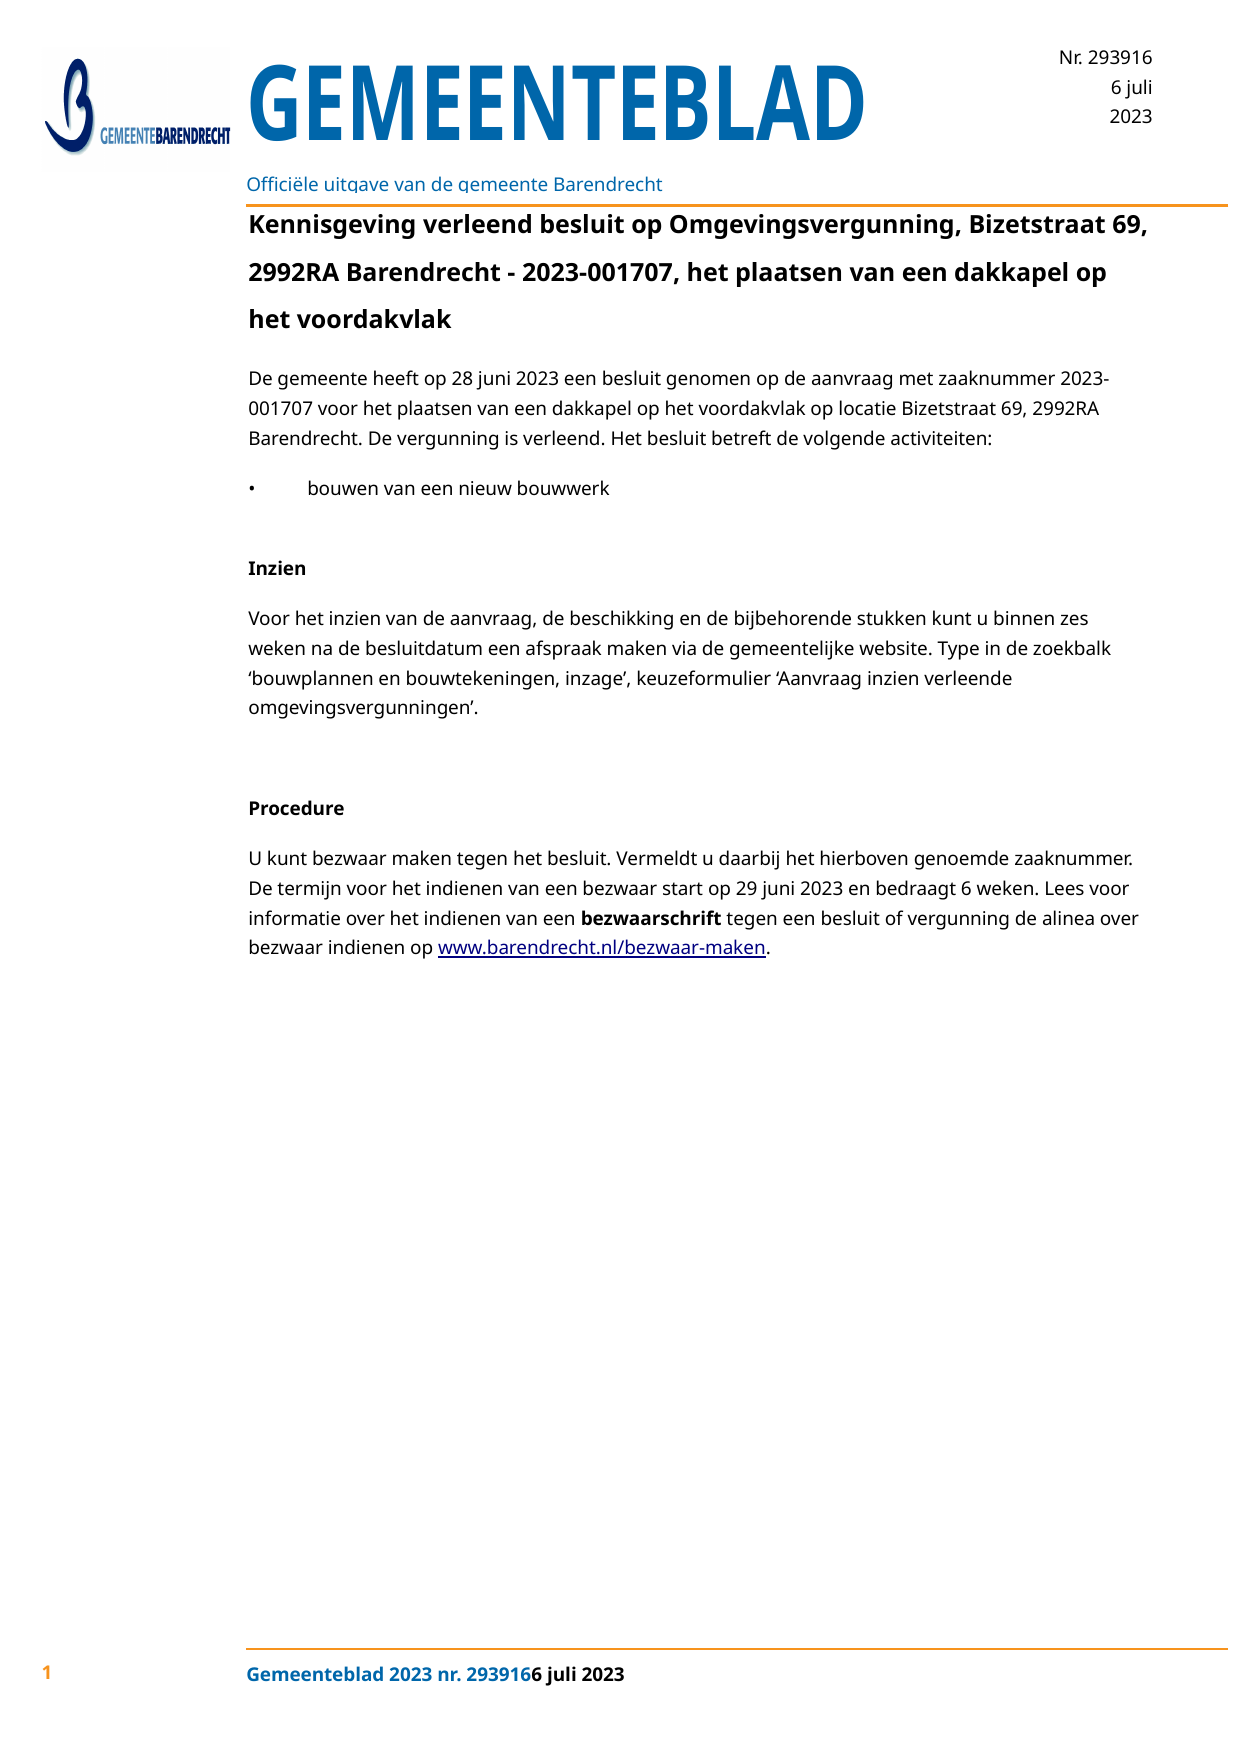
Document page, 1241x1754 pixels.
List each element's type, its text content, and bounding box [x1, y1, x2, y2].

text Kennisgeving verleend besluit op Omgevingsvergunning, Bizetstraat 69, 2992RA Barendrecht - 2023-001707, het plaatsen van een dakkapel op het voordakvlak [248, 207, 1152, 336]
text De gemeente heeft op 28 juni 2023 een besluit genomen op de aanvraag met zaaknummer 2023-001707 voor het plaatsen van een dakkapel op het voordakvlak op locatie Bizetstraat 69, 2992RA Barendrecht. De vergunning is verleend. Het besluit betreft de volgende activiteiten: [248, 366, 1152, 450]
text Procedure [248, 795, 1152, 821]
list bouwen van een nieuw bouwwerk [248, 475, 1152, 501]
text Voor het inzien van de aanvraag, de beschikking en de bijbehorende stukken kunt u binnen zes weken na de besluitdatum een afspraak maken via de gemeentelijke website. Type in de zoekbalk ‘bouwplannen en bouwtekeningen, inzage’, keuzeformulier ‘Aanvraag inzien verleende omgevingsvergunningen’. [248, 606, 1152, 720]
text Inzien [248, 555, 1152, 581]
picture [41, 47, 231, 172]
text U kunt bezwaar maken tegen het besluit. Vermeldt u daarbij het hierboven genoemde zaaknummer. De termijn voor het indienen van een bezwaar start op 29 juni 2023 en bedraagt 6 weken. Lees voor informatie over het indienen van een bezwaarschrift tegen een besluit of vergunning de alinea over bezwaar indienen op www.barendrecht.nl/bezwaar-maken. [248, 846, 1152, 960]
